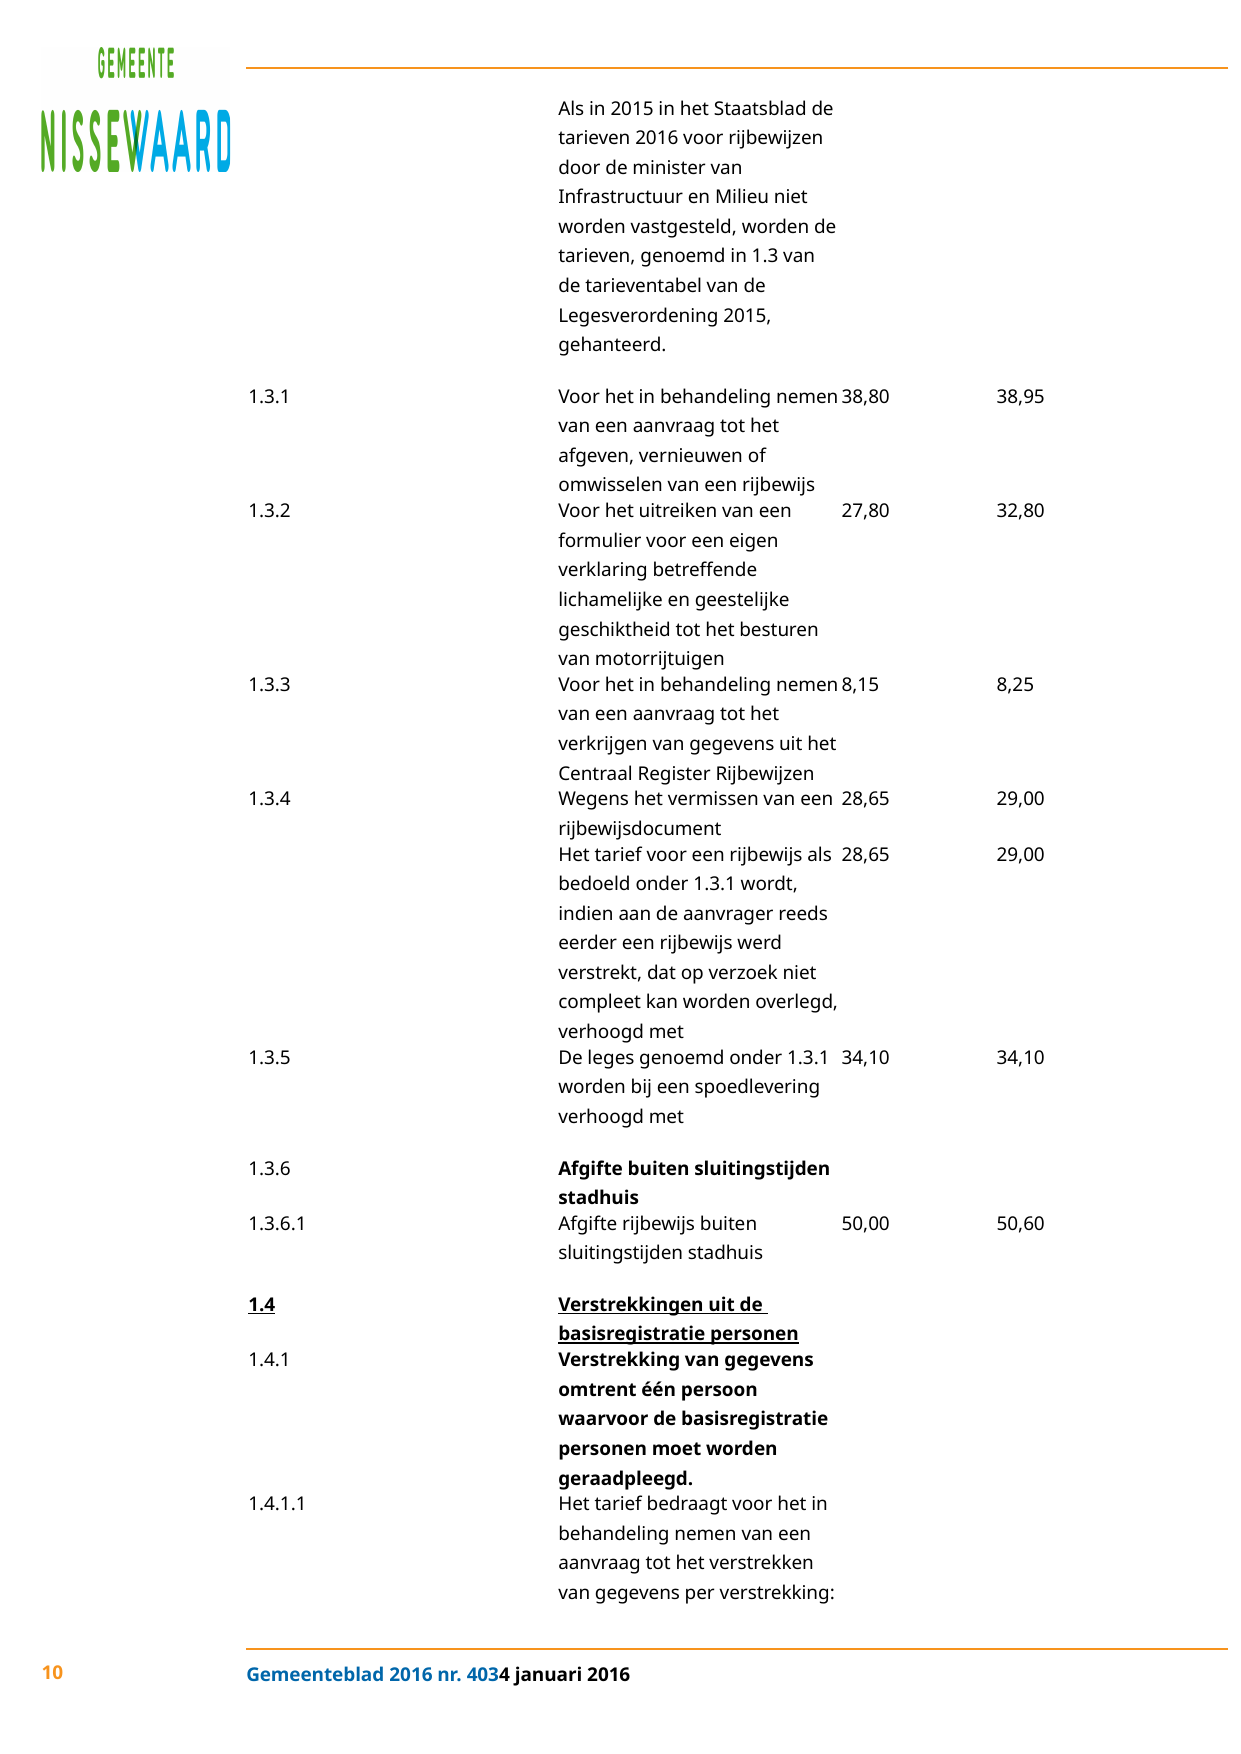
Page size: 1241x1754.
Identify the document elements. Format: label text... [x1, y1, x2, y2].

picture [154, 157, 165, 172]
table_cell 28,65 [841, 841, 996, 1044]
table_cell [558, 1265, 841, 1291]
table_cell 27,80 [841, 498, 996, 671]
table_cell [996, 1155, 1152, 1210]
table_cell [841, 357, 996, 383]
table_cell 34,10 [841, 1044, 996, 1129]
table_cell [403, 786, 558, 841]
table_cell [248, 1265, 403, 1291]
table_cell [558, 1129, 841, 1155]
table_cell Afgifte buiten sluitingstijden stadhuis [558, 1155, 841, 1210]
table_cell [248, 357, 403, 383]
table_cell [403, 383, 558, 497]
table_cell [403, 841, 558, 1044]
table_cell [996, 357, 1152, 383]
table_cell De leges genoemd onder 1.3.1 worden bij een spoedlevering verhoogd met [558, 1044, 841, 1129]
table_cell 1.3.2 [248, 498, 403, 671]
table_cell Het tarief bedraagt voor het in behandeling nemen van een aanvraag tot het verstrekken van gegevens per verstrekking: [558, 1490, 841, 1605]
table_cell [403, 1346, 558, 1490]
table_cell 38,95 [996, 383, 1152, 497]
table_cell 1.3.1 [248, 383, 403, 497]
picture [201, 122, 206, 138]
table_cell Verstrekkingen uit de basisregistratie personen [558, 1291, 841, 1346]
table_cell [841, 1346, 996, 1490]
table_cell 29,00 [996, 841, 1152, 1044]
table_cell 28,65 [841, 786, 996, 841]
table_cell [248, 95, 403, 357]
table_cell [403, 1210, 558, 1265]
table_cell 1.4.1 [248, 1346, 403, 1490]
table_cell [996, 1490, 1152, 1605]
table_cell [403, 498, 558, 671]
table_cell [996, 1129, 1152, 1155]
table_cell [403, 1291, 558, 1346]
table_cell [403, 1155, 558, 1210]
table_cell Wegens het vermissen van een rijbewijsdocument [558, 786, 841, 841]
table_cell Het tarief voor een rijbewijs als bedoeld onder 1.3.1 wordt, indien aan de aanvrager reeds eerder een rijbewijs werd verstrekt, dat op verzoek niet compleet kan worden overlegd, verhoogd met [558, 841, 841, 1044]
table_cell [841, 1490, 996, 1605]
table_cell 1.4 [248, 1291, 403, 1346]
table_cell [996, 1291, 1152, 1346]
table_cell [841, 1265, 996, 1291]
table_cell [248, 1129, 403, 1155]
table_cell 32,80 [996, 498, 1152, 671]
table_cell [996, 95, 1152, 357]
table_cell 1.3.3 [248, 671, 403, 786]
table_cell 29,00 [996, 786, 1152, 841]
picture [41, 47, 231, 172]
table_cell 1.3.4 [248, 786, 403, 841]
table_cell [403, 95, 558, 357]
table_cell Verstrekking van gegevens omtrent één persoon waarvoor de basisregistratie personen moet worden geraadpleegd. [558, 1346, 841, 1490]
table_cell [403, 1490, 558, 1605]
table_cell 8,25 [996, 671, 1152, 786]
table_cell [248, 841, 403, 1044]
table_cell 1.3.6 [248, 1155, 403, 1210]
table_cell 8,15 [841, 671, 996, 786]
picture [176, 157, 187, 172]
table_cell Voor het in behandeling nemen van een aanvraag tot het verkrijgen van gegevens uit het Centraal Register Rijbewijzen [558, 671, 841, 786]
table_cell 1.3.6.1 [248, 1210, 403, 1265]
table_cell 1.4.1.1 [248, 1490, 403, 1605]
table_cell 1.3.5 [248, 1044, 403, 1129]
table_cell 34,10 [996, 1044, 1152, 1129]
table_cell [841, 95, 996, 357]
table_cell Voor het uitreiken van een formulier voor een eigen verklaring betreffende lichamelijke en geestelijke geschiktheid tot het besturen van motorrijtuigen [558, 498, 841, 671]
table_cell [841, 1155, 996, 1210]
table_cell Afgifte rijbewijs buiten sluitingstijden stadhuis [558, 1210, 841, 1265]
table_cell [841, 1291, 996, 1346]
table_cell Als in 2015 in het Staatsblad de tarieven 2016 voor rijbewijzen door de minister van Infrastructuur en Milieu niet worden vastgesteld, worden de tarieven, genoemd in 1.3 van de tarieventabel van de Legesverordening 2015, gehanteerd. [558, 95, 841, 357]
table_cell [558, 357, 841, 383]
table_cell [403, 1044, 558, 1129]
table_cell [841, 1129, 996, 1155]
table_cell [996, 1265, 1152, 1291]
table_cell 38,80 [841, 383, 996, 497]
table_cell [403, 1265, 558, 1291]
table_cell 50,60 [996, 1210, 1152, 1265]
table_cell Voor het in behandeling nemen van een aanvraag tot het afgeven, vernieuwen of omwisselen van een rijbewijs [558, 383, 841, 497]
picture [222, 122, 227, 160]
table_cell [403, 357, 558, 383]
table_cell [403, 1129, 558, 1155]
picture [200, 151, 206, 172]
table_cell [403, 671, 558, 786]
table_cell 50,00 [841, 1210, 996, 1265]
table_cell [996, 1346, 1152, 1490]
